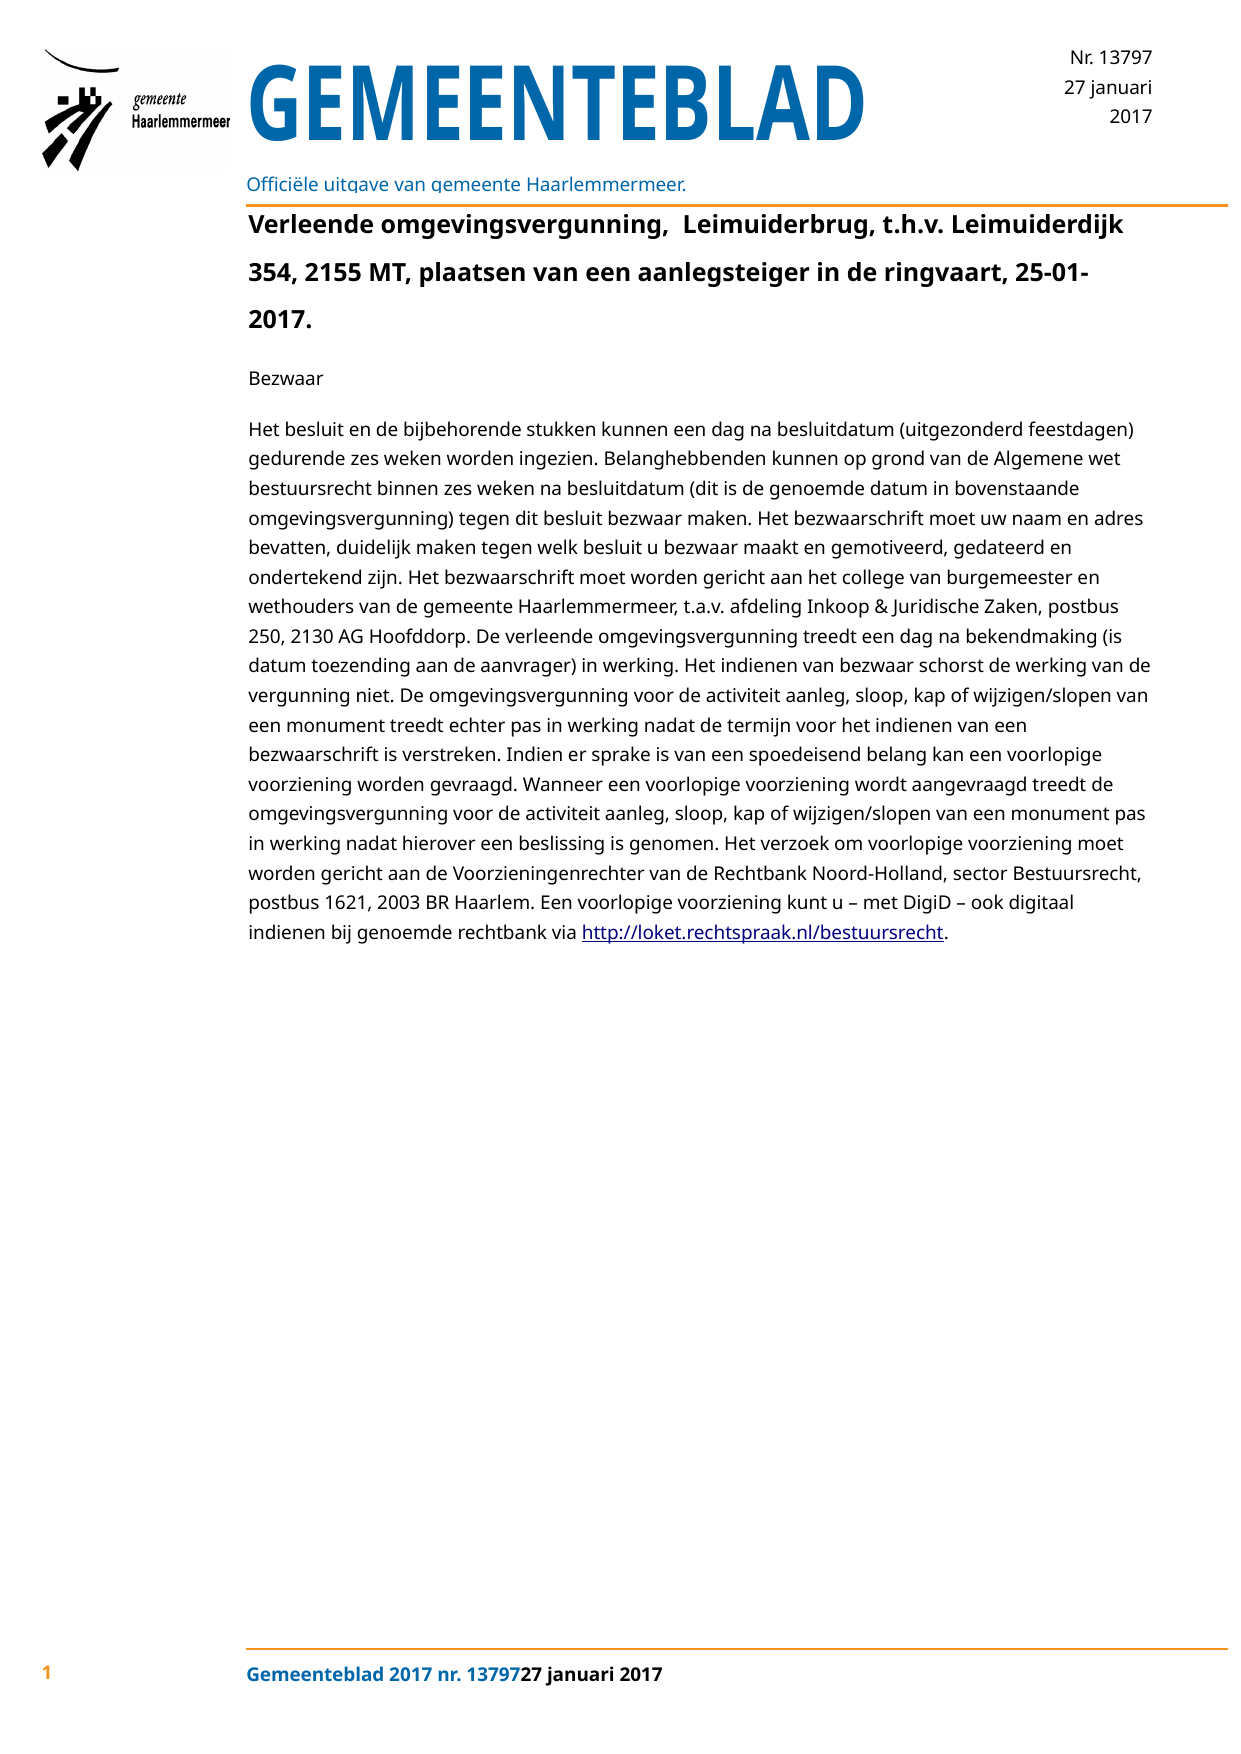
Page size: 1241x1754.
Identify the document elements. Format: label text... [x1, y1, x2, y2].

text Verleende omgevingsvergunning, Leimuiderbrug, t.h.v. Leimuiderdijk 354, 2155 MT, plaatsen van een aanlegsteiger in de ringvaart, 25-01-2017. [248, 207, 1152, 336]
text Bezwaar [248, 366, 1152, 391]
text Het besluit en de bijbehorende stukken kunnen een dag na besluitdatum (uitgezonderd feestdagen) gedurende zes weken worden ingezien. Belanghebbenden kunnen op grond van de Algemene wet bestuursrecht binnen zes weken na besluitdatum (dit is de genoemde datum in bovenstaande omgevingsvergunning) tegen dit besluit bezwaar maken. Het bezwaarschrift moet uw naam en adres bevatten, duidelijk maken tegen welk besluit u bezwaar maakt en gemotiveerd, gedateerd en ondertekend zijn. Het bezwaarschrift moet worden gericht aan het college van burgemeester en wethouders van de gemeente Haarlemmermeer, t.a.v. afdeling Inkoop & Juridische Zaken, postbus 250, 2130 AG Hoofddorp. De verleende omgevingsvergunning treedt een dag na bekendmaking (is datum toezending aan de aanvrager) in werking. Het indienen van bezwaar schorst de werking van de vergunning niet. De omgevingsvergunning voor de activiteit aanleg, sloop, kap of wijzigen/slopen van een monument treedt echter pas in werking nadat de termijn voor het indienen van een bezwaarschrift is verstreken. Indien er sprake is van een spoedeisend belang kan een voorlopige voorziening worden gevraagd. Wanneer een voorlopige voorziening wordt aangevraagd treedt de omgevingsvergunning voor de activiteit aanleg, sloop, kap of wijzigen/slopen van een monument pas in werking nadat hierover een beslissing is genomen. Het verzoek om voorlopige voorziening moet worden gericht aan de Voorzieningenrechter van de Rechtbank Noord-Holland, sector Bestuursrecht, postbus 1621, 2003 BR Haarlem. Een voorlopige voorziening kunt u – met DigiD – ook digitaal indienen bij genoemde rechtbank via http://loket.rechtspraak.nl/bestuursrecht. [248, 416, 1152, 944]
picture [41, 47, 231, 172]
